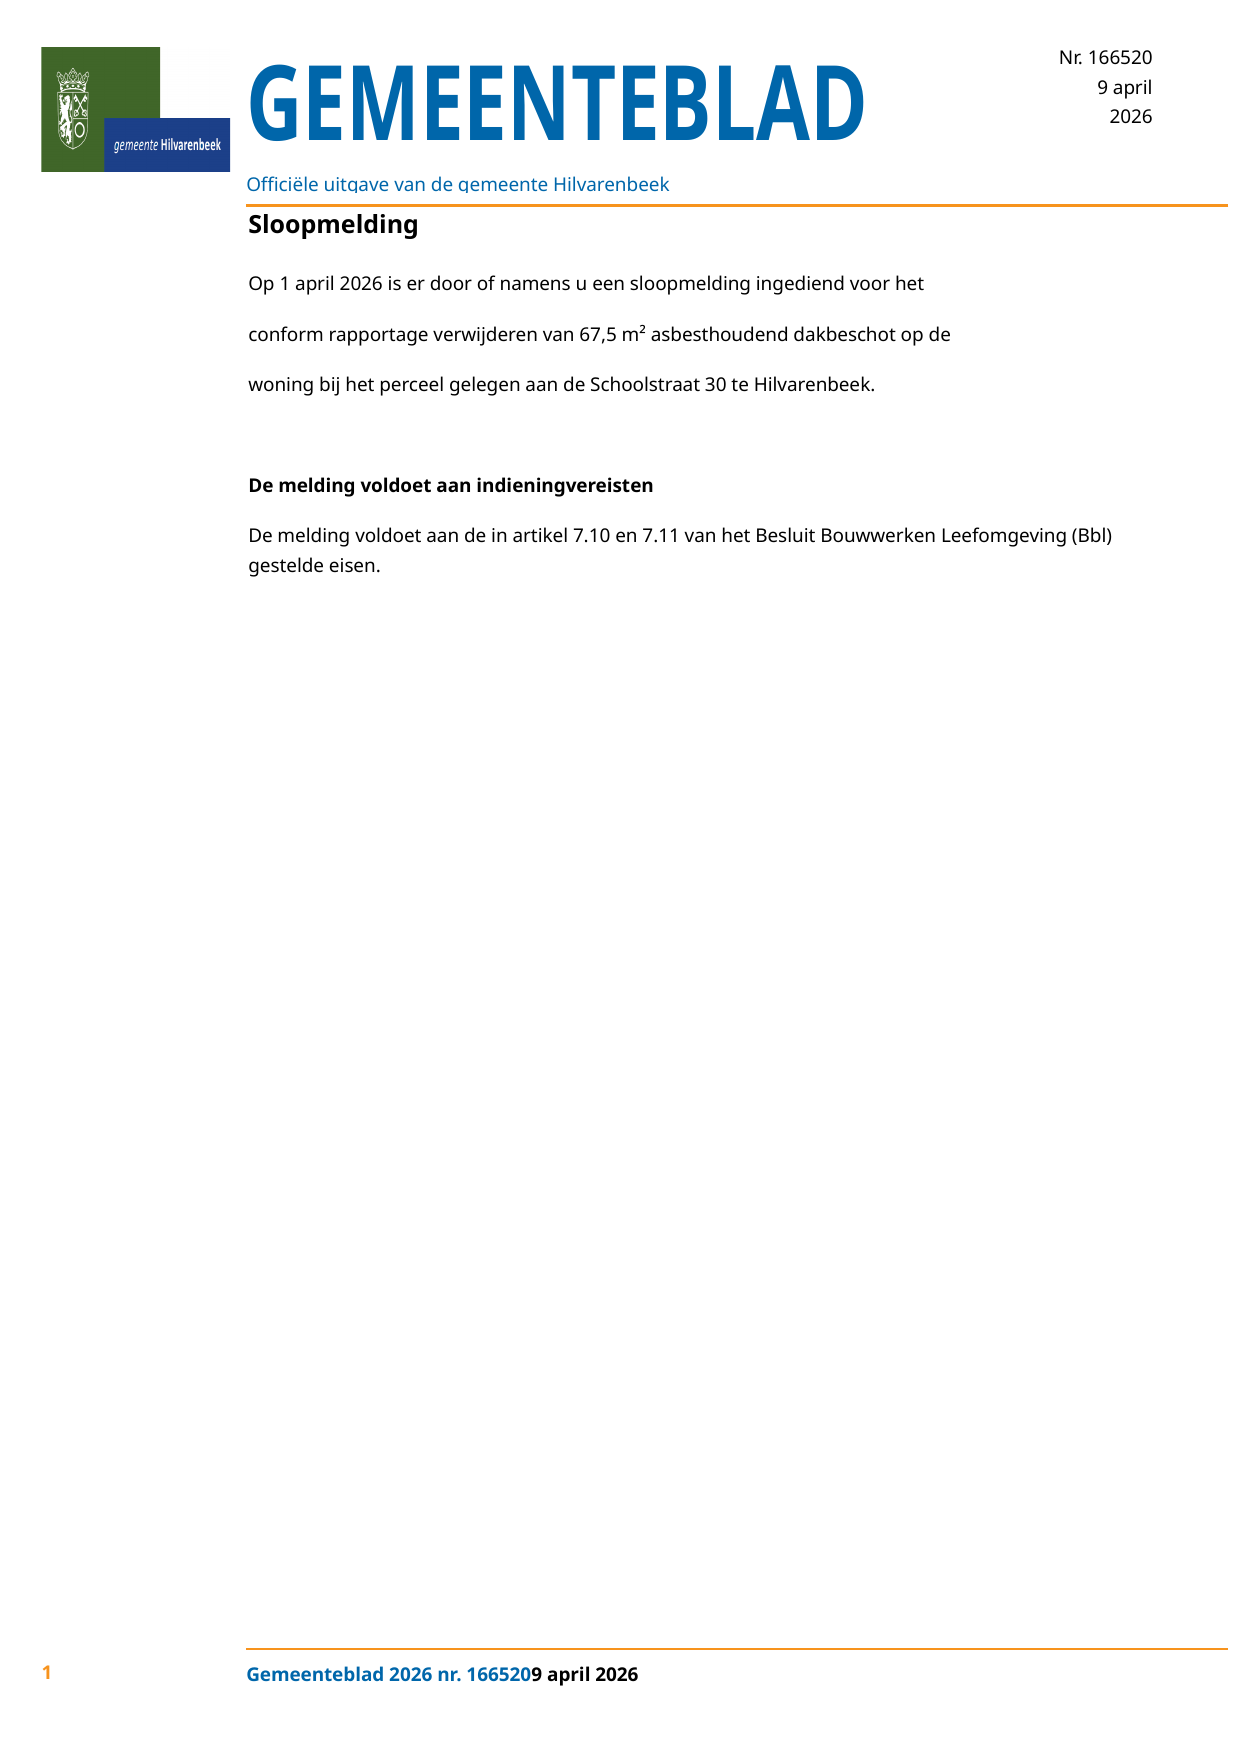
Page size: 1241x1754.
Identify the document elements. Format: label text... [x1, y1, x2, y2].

text conform rapportage verwijderen van 67,5 m² asbesthoudend dakbeschot op de [248, 321, 1152, 346]
text woning bij het perceel gelegen aan de Schoolstraat 30 te Hilvarenbeek. [248, 371, 1152, 397]
picture [41, 47, 231, 172]
text Sloopmelding [248, 207, 1152, 241]
text Op 1 april 2026 is er door of namens u een sloopmelding ingediend voor het [248, 270, 1152, 296]
text De melding voldoet aan indieningvereisten [248, 472, 1152, 498]
text De melding voldoet aan de in artikel 7.10 en 7.11 van het Besluit Bouwwerken Leefomgeving (Bbl) gestelde eisen. [248, 522, 1152, 578]
